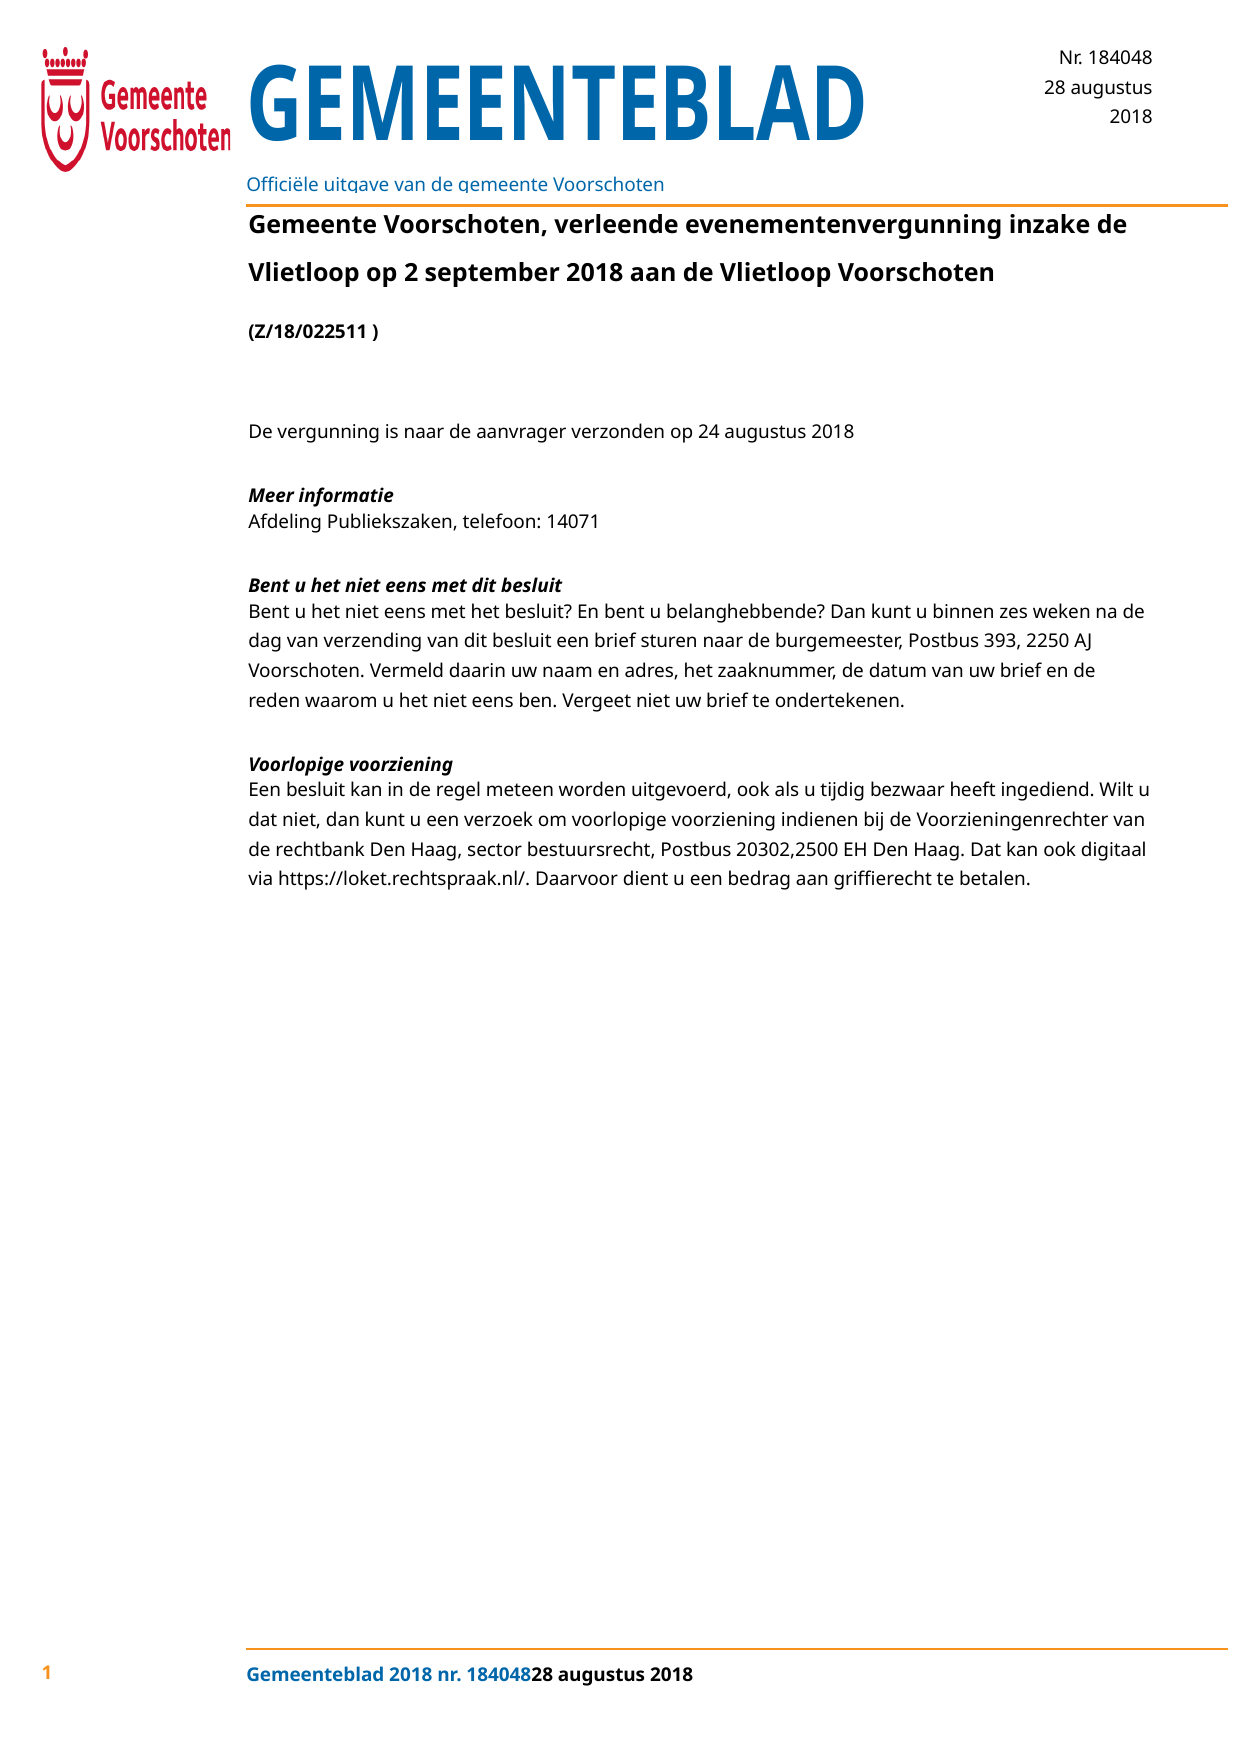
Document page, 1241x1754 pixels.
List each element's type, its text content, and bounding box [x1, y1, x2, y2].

text Bent u het niet eens met het besluit? En bent u belanghebbende? Dan kunt u binnen zes weken na de dag van verzending van dit besluit een brief sturen naar de burgemeester, Postbus 393, 2250 AJ Voorschoten. Vermeld daarin uw naam en adres, het zaaknummer, de datum van uw brief en de reden waarom u het niet eens ben. Vergeet niet uw brief te ondertekenen. [248, 598, 1152, 713]
picture [41, 47, 231, 172]
text Een besluit kan in de regel meteen worden uitgevoerd, ook als u tijdig bezwaar heeft ingediend. Wilt u dat niet, dan kunt u een verzoek om voorlopige voorziening indienen bij de Voorzieningenrechter van de rechtbank Den Haag, sector bestuursrecht, Postbus 20302,2500 EH Den Haag. Dat kan ook digitaal via https://loket.rechtspraak.nl/. Daarvoor dient u een bedrag aan griffierecht te betalen. [248, 777, 1152, 891]
text De vergunning is naar de aanvrager verzonden op 24 augustus 2018 [248, 419, 1152, 444]
text Meer informatie [248, 483, 1152, 508]
text Gemeente Voorschoten, verleende evenementenvergunning inzake de Vlietloop op 2 september 2018 aan de Vlietloop Voorschoten [248, 207, 1152, 288]
text Voorlopige voorziening [248, 751, 1152, 777]
text (Z/18/022511 ) [248, 318, 1152, 344]
text Afdeling Publiekszaken, telefoon: 14071 [248, 508, 1152, 534]
text Bent u het niet eens met dit besluit [248, 572, 1152, 598]
